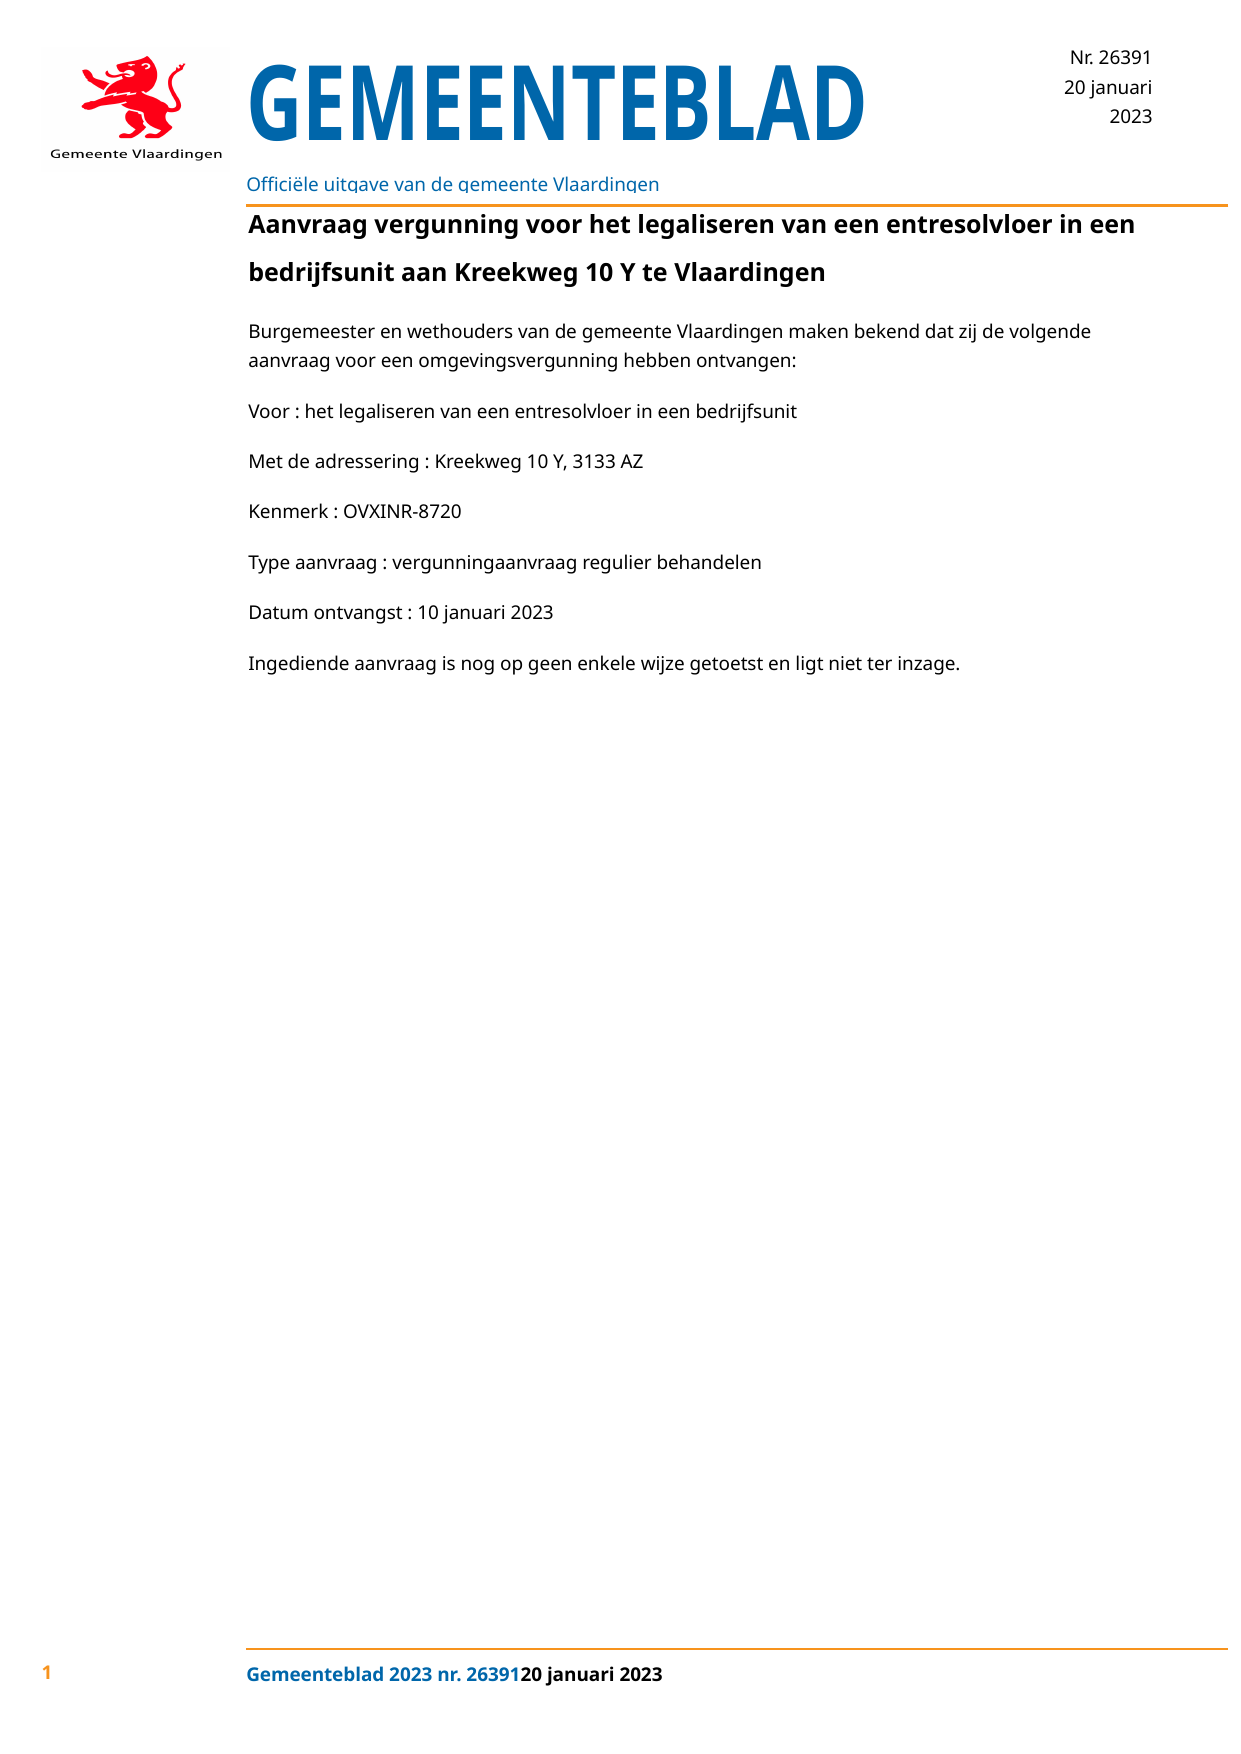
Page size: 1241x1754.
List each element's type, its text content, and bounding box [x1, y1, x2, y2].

picture [41, 47, 231, 172]
text Voor : het legaliseren van een entresolvloer in een bedrijfsunit [248, 398, 1152, 424]
text Met de adressering : Kreekweg 10 Y, 3133 AZ [248, 448, 1152, 474]
text Aanvraag vergunning voor het legaliseren van een entresolvloer in een bedrijfsunit aan Kreekweg 10 Y te Vlaardingen [248, 207, 1152, 288]
text Datum ontvangst : 10 januari 2023 [248, 599, 1152, 625]
text Burgemeester en wethouders van de gemeente Vlaardingen maken bekend dat zij de volgende aanvraag voor een omgevingsvergunning hebben ontvangen: [248, 318, 1152, 373]
text Kenmerk : OVXINR-8720 [248, 499, 1152, 524]
text Type aanvraag : vergunningaanvraag regulier behandelen [248, 549, 1152, 575]
text Ingediende aanvraag is nog op geen enkele wijze getoetst en ligt niet ter inzage. [248, 650, 1152, 676]
